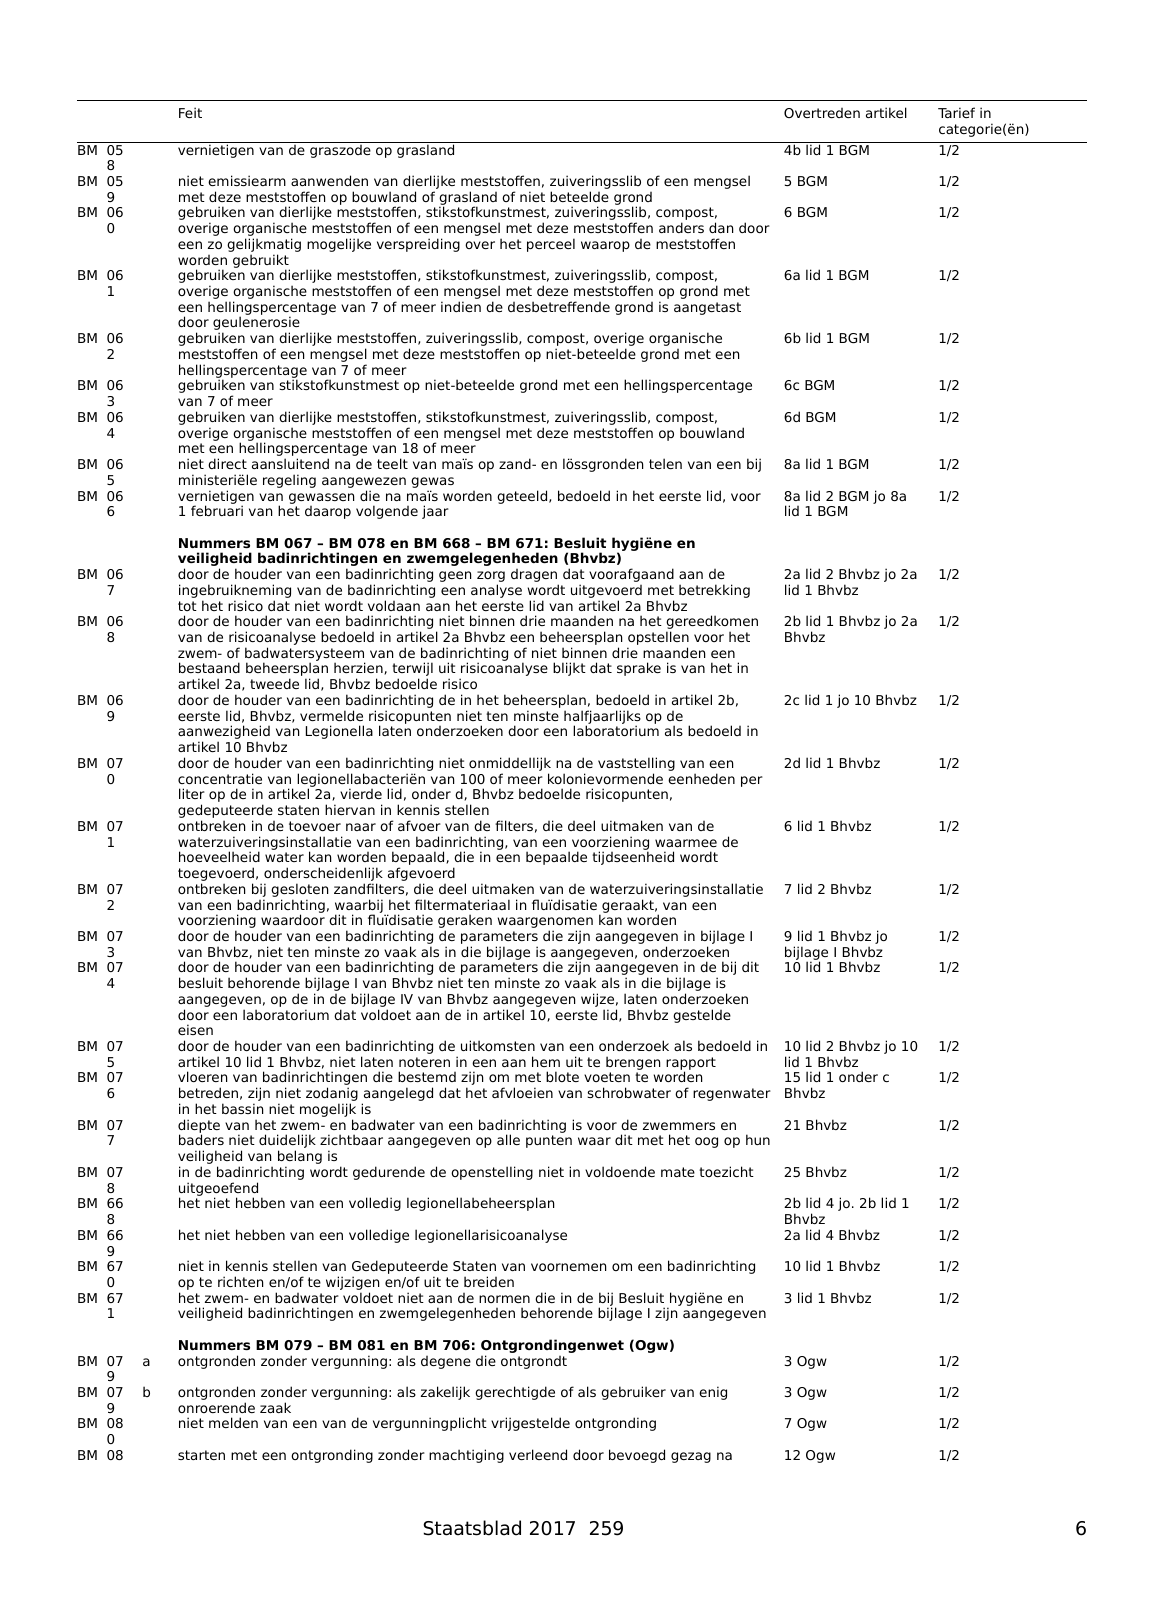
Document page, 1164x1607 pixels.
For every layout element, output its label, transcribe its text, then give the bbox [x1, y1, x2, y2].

table_cell 6b lid 1 BGM [778, 331, 932, 378]
table_cell 4b lid 1 BGM [778, 143, 932, 174]
table_cell [778, 536, 932, 567]
table_cell BM [77, 929, 101, 960]
table_cell [932, 1338, 1087, 1353]
table_cell [136, 174, 172, 205]
table_cell [136, 268, 172, 331]
table_cell [932, 1322, 1087, 1338]
table_cell 060 [101, 205, 136, 268]
table_cell ontgronden zonder vergunning: als zakelijk gerechtigde of als gebruiker van enig onroerende zaak [172, 1385, 778, 1416]
table_cell [136, 1228, 172, 1259]
table_cell 1/2 [932, 1259, 1087, 1291]
table_cell [77, 1322, 101, 1338]
table_cell [101, 1338, 136, 1353]
table_cell [136, 1291, 172, 1322]
table_cell BM [77, 1416, 101, 1448]
table_cell 6 BGM [778, 205, 932, 268]
table_cell door de houder van een badinrichting de uitkomsten van een onderzoek als bedoeld in artikel 10 lid 1 Bhvbz, niet laten noteren in een aan hem uit te brengen rapport [172, 1039, 778, 1070]
table_cell [136, 960, 172, 1039]
table_cell 2d lid 1 Bhvbz [778, 756, 932, 819]
table_cell BM [77, 331, 101, 378]
table_cell het niet hebben van een volledige legionellarisicoanalyse [172, 1228, 778, 1259]
table_cell [101, 520, 136, 536]
table_cell [136, 1259, 172, 1291]
table_cell 079 [101, 1354, 136, 1385]
table_cell ontbreken in de toevoer naar of afvoer van de filters, die deel uitmaken van de waterzuiveringsinstallatie van een badinrichting, van een voorziening waarmee de hoeveelheid water kan worden bepaald, die in een bepaalde tijdseenheid wordt toegevoerd, onderscheidenlijk afgevoerd [172, 819, 778, 882]
table_cell 21 Bhvbz [778, 1118, 932, 1165]
table_cell [136, 457, 172, 488]
table_cell 071 [101, 819, 136, 882]
table_cell [77, 1338, 101, 1353]
table_cell 1/2 [932, 1416, 1087, 1448]
table_cell [778, 1338, 932, 1353]
table_cell niet emissiearm aanwenden van dierlijke meststoffen, zuiveringsslib of een mengsel met deze meststoffen op bouwland of grasland of niet beteelde grond [172, 174, 778, 205]
table_cell vernietigen van gewassen die na maïs worden geteeld, bedoeld in het eerste lid, voor 1 februari van het daarop volgende jaar [172, 488, 778, 520]
table_cell ontbreken bij gesloten zandfilters, die deel uitmaken van de waterzuiveringsinstallatie van een badinrichting, waarbij het filtermateriaal in fluïdisatie geraakt, van een voorziening waardoor dit in fluïdisatie geraken waargenomen kan worden [172, 882, 778, 929]
table_cell BM [77, 567, 101, 614]
table_cell 076 [101, 1070, 136, 1117]
table_cell [136, 1118, 172, 1165]
table_cell gebruiken van dierlijke meststoffen, stikstofkunstmest, zuiveringsslib, compost, overige organische meststoffen of een mengsel met deze meststoffen anders dan door een zo gelijkmatig mogelijke verspreiding over het perceel waarop de meststoffen worden gebruikt [172, 205, 778, 268]
table_cell [136, 1416, 172, 1448]
table_header [77, 101, 101, 142]
table_cell door de houder van een badinrichting de in het beheersplan, bedoeld in artikel 2b, eerste lid, Bhvbz, vermelde risicopunten niet ten minste halfjaarlijks op de aanwezigheid van Legionella laten onderzoeken door een laboratorium als bedoeld in artikel 10 Bhvbz [172, 693, 778, 756]
table_cell BM [77, 882, 101, 929]
table_cell 1/2 [932, 567, 1087, 614]
table_cell [136, 819, 172, 882]
table_cell vernietigen van de graszode op grasland [172, 143, 778, 174]
table_cell [101, 536, 136, 567]
table_cell ontgronden zonder vergunning: als degene die ontgrondt [172, 1354, 778, 1385]
table_cell gebruiken van dierlijke meststoffen, stikstofkunstmest, zuiveringsslib, compost, overige organische meststoffen of een mengsel met deze meststoffen op bouwland met een hellingspercentage van 18 of meer [172, 410, 778, 457]
table_cell BM [77, 960, 101, 1039]
table_cell BM [77, 1291, 101, 1322]
table_cell 1/2 [932, 1165, 1087, 1196]
table_cell [77, 536, 101, 567]
table_cell BM [77, 378, 101, 410]
table_cell 7 Ogw [778, 1416, 932, 1448]
table_cell [136, 378, 172, 410]
table_cell Nummers BM 067 – BM 078 en BM 668 – BM 671: Besluit hygiëne en veiligheid badinrichtingen en zwemgelegenheden (Bhvbz) [172, 536, 778, 567]
table_cell 075 [101, 1039, 136, 1070]
table_cell 073 [101, 929, 136, 960]
table_cell 9 lid 1 Bhvbz jo bijlage I Bhvbz [778, 929, 932, 960]
table_cell 064 [101, 410, 136, 457]
table_cell [136, 1448, 172, 1463]
table_cell BM [77, 1259, 101, 1291]
table_cell 2c lid 1 jo 10 Bhvbz [778, 693, 932, 756]
table_cell 1/2 [932, 174, 1087, 205]
table_cell 8a lid 1 BGM [778, 457, 932, 488]
table_cell BM [77, 756, 101, 819]
table_cell [136, 1322, 172, 1338]
table_cell [136, 331, 172, 378]
table_cell 1/2 [932, 960, 1087, 1039]
table_cell 1/2 [932, 1196, 1087, 1228]
table_cell 6c BGM [778, 378, 932, 410]
table_cell 3 Ogw [778, 1354, 932, 1385]
table_cell 1/2 [932, 1228, 1087, 1259]
table_cell 1/2 [932, 1118, 1087, 1165]
table_cell BM [77, 1039, 101, 1070]
table_cell 078 [101, 1165, 136, 1196]
table_cell BM [77, 457, 101, 488]
table_cell 062 [101, 331, 136, 378]
table_cell [778, 520, 932, 536]
table_cell 2a lid 4 Bhvbz [778, 1228, 932, 1259]
table_cell 668 [101, 1196, 136, 1228]
table_cell 1/2 [932, 331, 1087, 378]
table_cell 8a lid 2 BGM jo 8a lid 1 BGM [778, 488, 932, 520]
table_cell 3 lid 1 Bhvbz [778, 1291, 932, 1322]
table_cell [136, 567, 172, 614]
table_cell door de houder van een badinrichting de parameters die zijn aangegeven in de bij dit besluit behorende bijlage I van Bhvbz niet ten minste zo vaak als in die bijlage is aangegeven, op de in de bijlage IV van Bhvbz aangegeven wijze, laten onderzoeken door een laboratorium dat voldoet aan de in artikel 10, eerste lid, Bhvbz gestelde eisen [172, 960, 778, 1039]
table_cell 1/2 [932, 410, 1087, 457]
table_cell 063 [101, 378, 136, 410]
table_cell BM [77, 488, 101, 520]
table_cell [932, 520, 1087, 536]
table_cell 1/2 [932, 268, 1087, 331]
table_cell [136, 614, 172, 693]
table_cell 25 Bhvbz [778, 1165, 932, 1196]
table_cell BM [77, 1196, 101, 1228]
table_cell 12 Ogw [778, 1448, 932, 1463]
table_cell het zwem- en badwater voldoet niet aan de normen die in de bij Besluit hygiëne en veiligheid badinrichtingen en zwemgelegenheden behorende bijlage I zijn aangegeven [172, 1291, 778, 1322]
table_cell 069 [101, 693, 136, 756]
table_cell 061 [101, 268, 136, 331]
table_cell BM [77, 614, 101, 693]
table_cell BM [77, 819, 101, 882]
table_cell 074 [101, 960, 136, 1039]
table_cell het niet hebben van een volledig legionellabeheersplan [172, 1196, 778, 1228]
table_cell 08 [101, 1448, 136, 1463]
table_cell Nummers BM 079 – BM 081 en BM 706: Ontgrondingenwet (Ogw) [172, 1338, 778, 1353]
table_cell starten met een ontgronding zonder machtiging verleend door bevoegd gezag na [172, 1448, 778, 1463]
table_cell [136, 1165, 172, 1196]
table_cell BM [77, 693, 101, 756]
table_cell 1/2 [932, 1354, 1087, 1385]
table_cell 070 [101, 756, 136, 819]
table_cell 3 Ogw [778, 1385, 932, 1416]
table_cell gebruiken van dierlijke meststoffen, zuiveringsslib, compost, overige organische meststoffen of een mengsel met deze meststoffen op niet-beteelde grond met een hellingspercentage van 7 of meer [172, 331, 778, 378]
table_cell 6d BGM [778, 410, 932, 457]
table_cell a [136, 1354, 172, 1385]
table_cell 1/2 [932, 457, 1087, 488]
table_cell vloeren van badinrichtingen die bestemd zijn om met blote voeten te worden betreden, zijn niet zodanig aangelegd dat het afvloeien van schrobwater of regenwater in het bassin niet mogelijk is [172, 1070, 778, 1117]
table_cell b [136, 1385, 172, 1416]
table_cell 079 [101, 1385, 136, 1416]
table_cell BM [77, 1228, 101, 1259]
table_cell [136, 410, 172, 457]
table_cell 1/2 [932, 929, 1087, 960]
table_cell [172, 520, 778, 536]
table_cell gebruiken van dierlijke meststoffen, stikstofkunstmest, zuiveringsslib, compost, overige organische meststoffen of een mengsel met deze meststoffen op grond met een hellingspercentage van 7 of meer indien de desbetreffende grond is aangetast door geulenerosie [172, 268, 778, 331]
table_cell niet melden van een van de vergunningplicht vrijgestelde ontgronding [172, 1416, 778, 1448]
table_cell 669 [101, 1228, 136, 1259]
table_cell [136, 1338, 172, 1353]
table_cell [136, 536, 172, 567]
table_cell BM [77, 1165, 101, 1196]
table_cell 1/2 [932, 756, 1087, 819]
table_cell 2b lid 4 jo. 2b lid 1 Bhvbz [778, 1196, 932, 1228]
table_cell [778, 1322, 932, 1338]
table_header Feit [172, 101, 778, 142]
table_cell 066 [101, 488, 136, 520]
table_cell 15 lid 1 onder c Bhvbz [778, 1070, 932, 1117]
table_cell [77, 520, 101, 536]
table_cell door de houder van een badinrichting de parameters die zijn aangegeven in bijlage I van Bhvbz, niet ten minste zo vaak als in die bijlage is aangegeven, onderzoeken [172, 929, 778, 960]
table_cell 1/2 [932, 1070, 1087, 1117]
table_cell BM [77, 410, 101, 457]
table_cell 072 [101, 882, 136, 929]
table_cell [136, 1196, 172, 1228]
table_cell 5 BGM [778, 174, 932, 205]
table_cell 068 [101, 614, 136, 693]
table_cell 1/2 [932, 143, 1087, 174]
table_cell BM [77, 1385, 101, 1416]
table_cell 1/2 [932, 819, 1087, 882]
table_cell [136, 929, 172, 960]
table_cell door de houder van een badinrichting niet onmiddellijk na de vaststelling van een concentratie van legionellabacteriën van 100 of meer kolonievormende eenheden per liter op de in artikel 2a, vierde lid, onder d, Bhvbz bedoelde risicopunten, gedeputeerde staten hiervan in kennis stellen [172, 756, 778, 819]
table_cell [136, 882, 172, 929]
table_cell door de houder van een badinrichting geen zorg dragen dat voorafgaand aan de ingebruikneming van de badinrichting een analyse wordt uitgevoerd met betrekking tot het risico dat niet wordt voldaan aan het eerste lid van artikel 2a Bhvbz [172, 567, 778, 614]
table_cell BM [77, 1070, 101, 1117]
table_cell gebruiken van stikstofkunstmest op niet-beteelde grond met een hellingspercentage van 7 of meer [172, 378, 778, 410]
table_cell [136, 143, 172, 174]
table_cell [101, 1322, 136, 1338]
table_cell BM [77, 205, 101, 268]
table_cell BM [77, 268, 101, 331]
table_cell 059 [101, 174, 136, 205]
table_cell 1/2 [932, 1291, 1087, 1322]
table_cell 1/2 [932, 614, 1087, 693]
table_header [136, 101, 172, 142]
table_cell 1/2 [932, 1385, 1087, 1416]
table_cell door de houder van een badinrichting niet binnen drie maanden na het gereedkomen van de risicoanalyse bedoeld in artikel 2a Bhvbz een beheersplan opstellen voor het zwem- of badwatersysteem van de badinrichting of niet binnen drie maanden een bestaand beheersplan herzien, terwijl uit risicoanalyse blijkt dat sprake is van het in artikel 2a, tweede lid, Bhvbz bedoelde risico [172, 614, 778, 693]
table_cell BM [77, 1354, 101, 1385]
table_cell 7 lid 2 Bhvbz [778, 882, 932, 929]
table_cell [136, 520, 172, 536]
table_cell [136, 1070, 172, 1117]
table_cell 1/2 [932, 488, 1087, 520]
table_cell diepte van het zwem- en badwater van een badinrichting is voor de zwemmers en baders niet duidelijk zichtbaar aangegeven op alle punten waar dit met het oog op hun veiligheid van belang is [172, 1118, 778, 1165]
table_cell [136, 756, 172, 819]
table_cell [136, 205, 172, 268]
table_cell BM [77, 174, 101, 205]
table_cell in de badinrichting wordt gedurende de openstelling niet in voldoende mate toezicht uitgeoefend [172, 1165, 778, 1196]
table_cell 067 [101, 567, 136, 614]
table_cell 058 [101, 143, 136, 174]
table_cell niet direct aansluitend na de teelt van maïs op zand- en lössgronden telen van een bij ministeriële regeling aangewezen gewas [172, 457, 778, 488]
table_cell 1/2 [932, 1039, 1087, 1070]
table_header Overtreden artikel [778, 101, 932, 142]
table_cell 1/2 [932, 1448, 1087, 1463]
table_cell [136, 488, 172, 520]
table_cell BM [77, 1118, 101, 1165]
table_cell 670 [101, 1259, 136, 1291]
table_cell 10 lid 1 Bhvbz [778, 960, 932, 1039]
table_cell 6a lid 1 BGM [778, 268, 932, 331]
table_cell 671 [101, 1291, 136, 1322]
table_cell 6 lid 1 Bhvbz [778, 819, 932, 882]
table_cell 2a lid 2 Bhvbz jo 2a lid 1 Bhvbz [778, 567, 932, 614]
table_cell 080 [101, 1416, 136, 1448]
table_cell 1/2 [932, 882, 1087, 929]
table_header Tarief in categorie(ën) [932, 101, 1087, 142]
table_cell 10 lid 1 Bhvbz [778, 1259, 932, 1291]
table_cell 1/2 [932, 205, 1087, 268]
table_header [101, 101, 136, 142]
table_cell [932, 536, 1087, 567]
table_cell 1/2 [932, 693, 1087, 756]
table_cell 10 lid 2 Bhvbz jo 10 lid 1 Bhvbz [778, 1039, 932, 1070]
table_cell 1/2 [932, 378, 1087, 410]
table_cell 065 [101, 457, 136, 488]
table_cell BM [77, 1448, 101, 1463]
table_cell 077 [101, 1118, 136, 1165]
table_cell [172, 1322, 778, 1338]
table_cell niet in kennis stellen van Gedeputeerde Staten van voornemen om een badinrichting op te richten en/of te wijzigen en/of uit te breiden [172, 1259, 778, 1291]
table_cell BM [77, 143, 101, 174]
table_cell [136, 1039, 172, 1070]
table_cell 2b lid 1 Bhvbz jo 2a Bhvbz [778, 614, 932, 693]
table_cell [136, 693, 172, 756]
